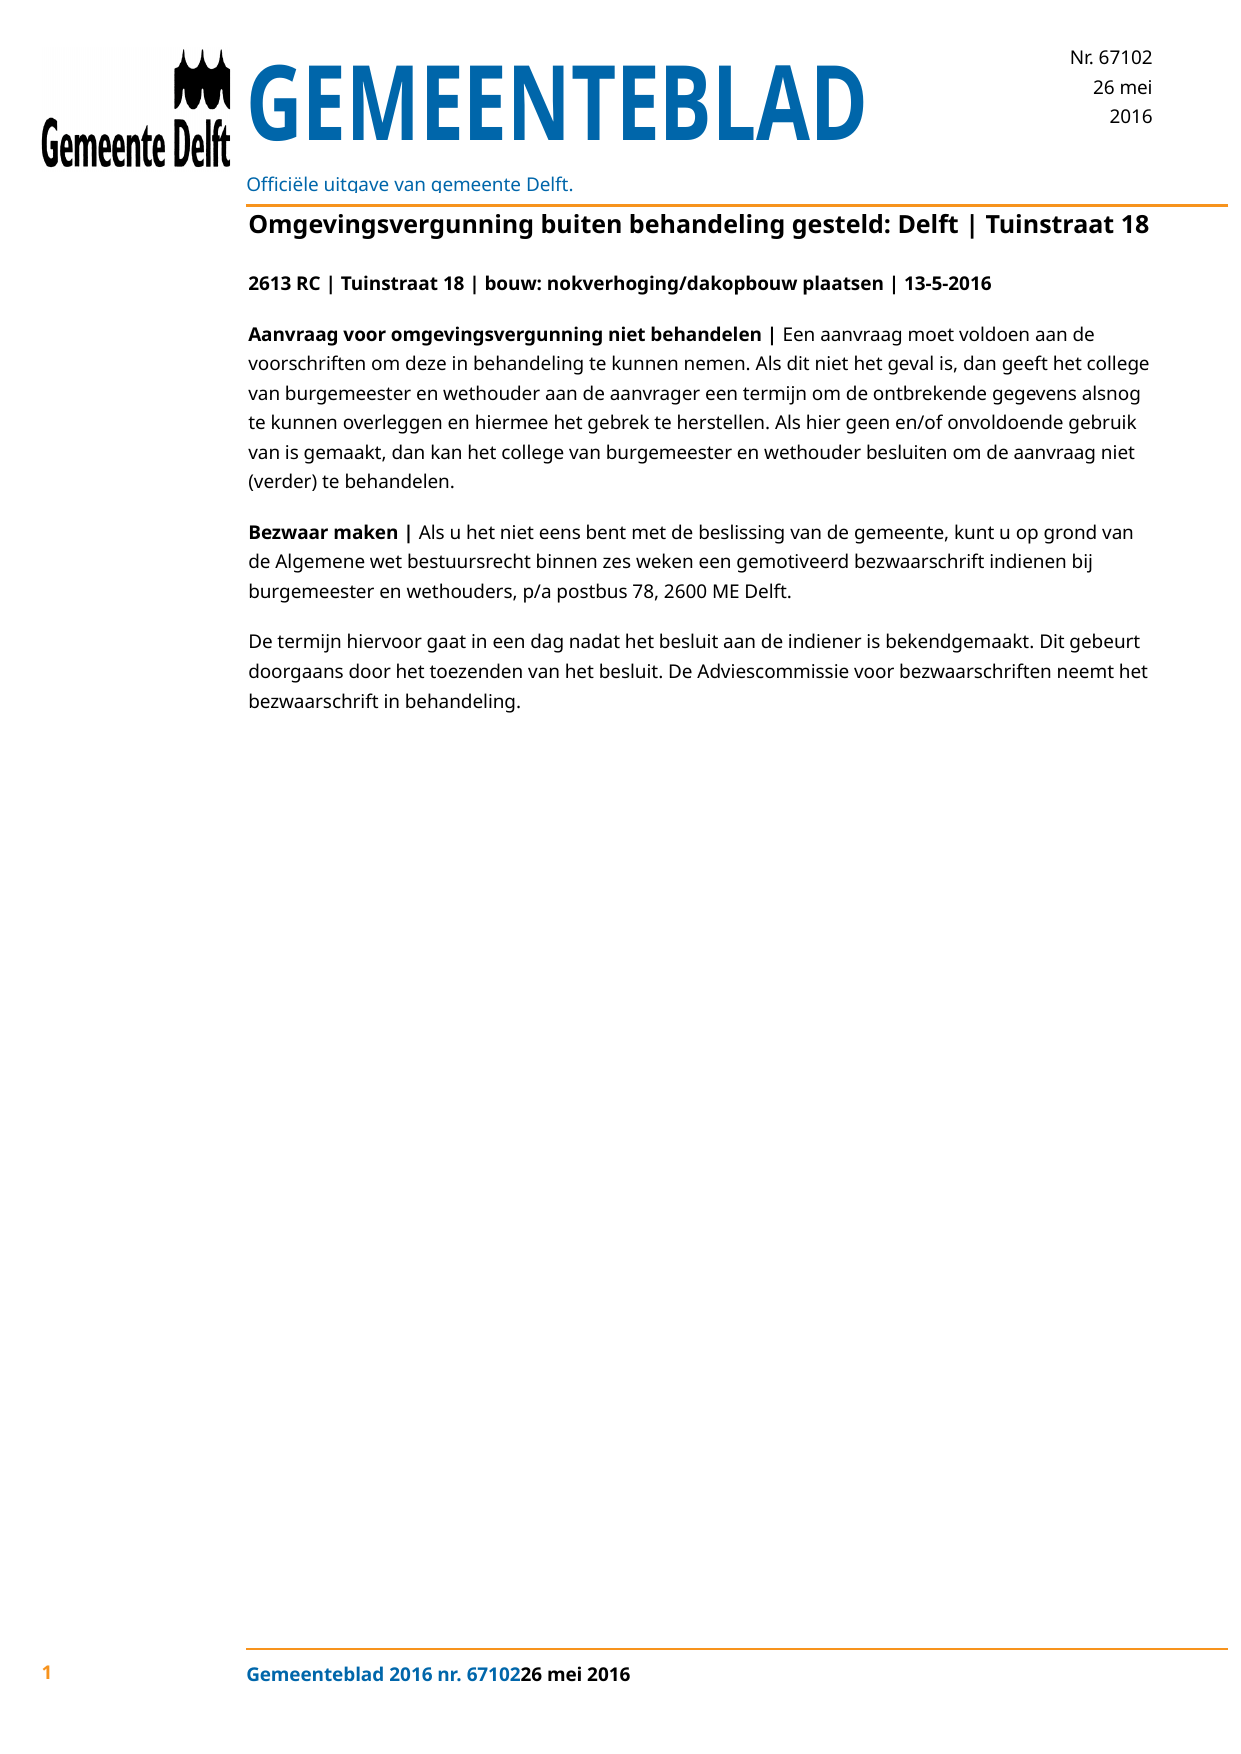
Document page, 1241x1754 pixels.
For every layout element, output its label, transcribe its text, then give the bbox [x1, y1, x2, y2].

text 2613 RC | Tuinstraat 18 | bouw: nokverhoging/dakopbouw plaatsen | 13-5-2016 [248, 270, 1152, 296]
text Aanvraag voor omgevingsvergunning niet behandelen | Een aanvraag moet voldoen aan de voorschriften om deze in behandeling te kunnen nemen. Als dit niet het geval is, dan geeft het college van burgemeester en wethouder aan de aanvrager een termijn om de ontbrekende gegevens alsnog te kunnen overleggen en hiermee het gebrek te herstellen. Als hier geen en/of onvoldoende gebruik van is gemaakt, dan kan het college van burgemeester en wethouder besluiten om de aanvraag niet (verder) te behandelen. [248, 321, 1152, 494]
picture [41, 47, 231, 172]
text De termijn hiervoor gaat in een dag nadat het besluit aan de indiener is bekendgemaakt. Dit gebeurt doorgaans door het toezenden van het besluit. De Adviescommissie voor bezwaarschriften neemt het bezwaarschrift in behandeling. [248, 629, 1152, 713]
text Omgevingsvergunning buiten behandeling gesteld: Delft | Tuinstraat 18 [248, 207, 1152, 241]
text Bezwaar maken | Als u het niet eens bent met de beslissing van de gemeente, kunt u op grond van de Algemene wet bestuursrecht binnen zes weken een gemotiveerd bezwaarschrift indienen bij burgemeester en wethouders, p/a postbus 78, 2600 ME Delft. [248, 519, 1152, 604]
